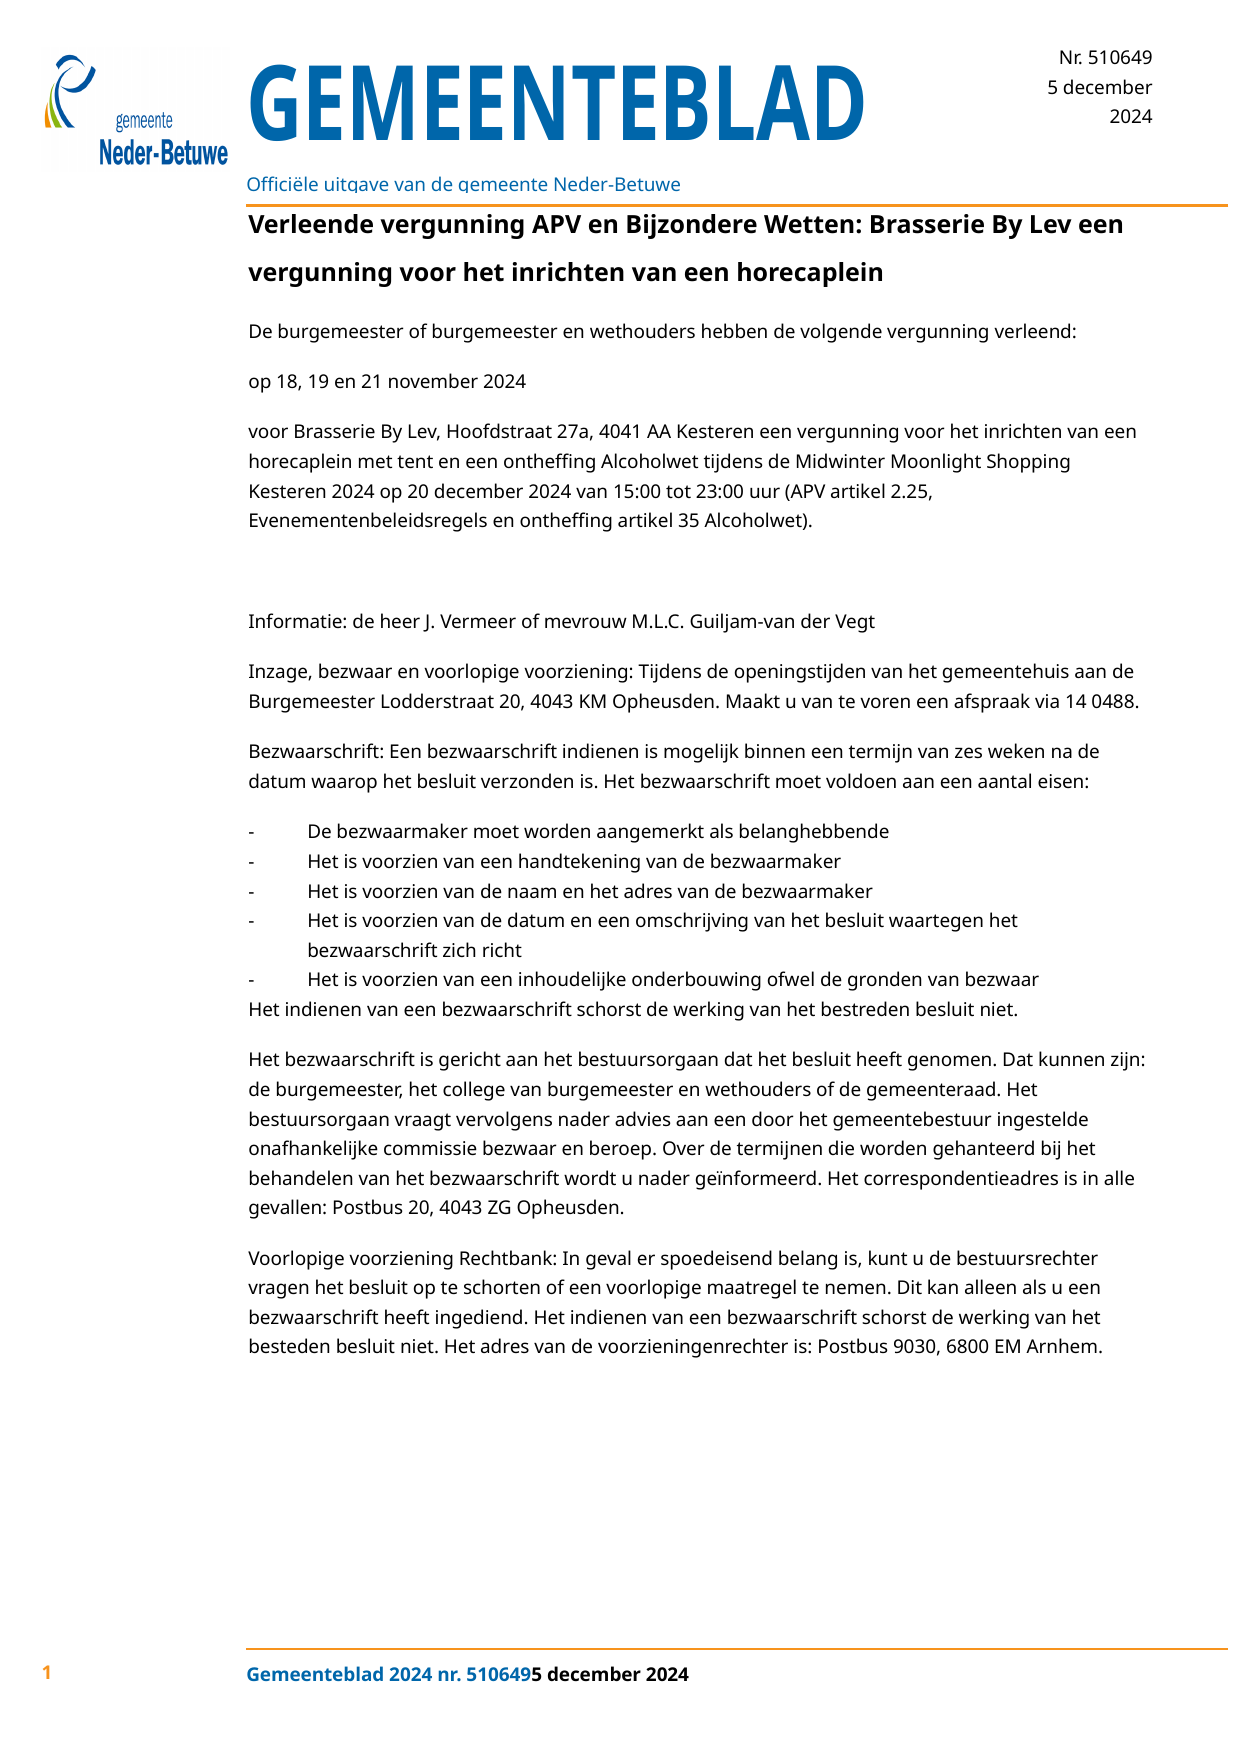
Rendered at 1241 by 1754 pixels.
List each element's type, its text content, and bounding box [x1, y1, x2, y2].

text op 18, 19 en 21 november 2024 [248, 368, 1152, 394]
text Voorlopige voorziening Rechtbank: In geval er spoedeisend belang is, kunt u de bestuursrechter vragen het besluit op te schorten of een voorlopige maatregel te nemen. Dit kan alleen als u een bezwaarschrift heeft ingediend. Het indienen van een bezwaarschrift schorst de werking van het besteden besluit niet. Het adres van de voorzieningenrechter is: Postbus 9030, 6800 EM Arnhem. [248, 1245, 1152, 1359]
list Het is voorzien van de datum en een omschrijving van het besluit waartegen het bezwaarschrift zich richt [248, 907, 1152, 963]
text De burgemeester of burgemeester en wethouders hebben de volgende vergunning verleend: [248, 318, 1152, 344]
list De bezwaarmaker moet worden aangemerkt als belanghebbende [248, 819, 1152, 844]
text Verleende vergunning APV en Bijzondere Wetten: Brasserie By Lev een vergunning voor het inrichten van een horecaplein [248, 207, 1152, 288]
text Het indienen van een bezwaarschrift schorst de werking van het bestreden besluit niet. [248, 996, 1152, 1022]
text voor Brasserie By Lev, Hoofdstraat 27a, 4041 AA Kesteren een vergunning voor het inrichten van een horecaplein met tent en een ontheffing Alcoholwet tijdens de Midwinter Moonlight Shopping Kesteren 2024 op 20 december 2024 van 15:00 tot 23:00 uur (APV artikel 2.25, Evenementenbeleidsregels en ontheffing artikel 35 Alcoholwet). [248, 419, 1152, 533]
picture [41, 47, 231, 172]
list Het is voorzien van een inhoudelijke onderbouwing ofwel de gronden van bezwaar [248, 967, 1152, 992]
text Informatie: de heer J. Vermeer of mevrouw M.L.C. Guiljam-van der Vegt [248, 608, 1152, 634]
text Het bezwaarschrift is gericht aan het bestuursorgaan dat het besluit heeft genomen. Dat kunnen zijn: de burgemeester, het college van burgemeester en wethouders of de gemeenteraad. Het bestuursorgaan vraagt vervolgens nader advies aan een door het gemeentebestuur ingestelde onafhankelijke commissie bezwaar en beroep. Over de termijnen die worden gehanteerd bij het behandelen van het bezwaarschrift wordt u nader geïnformeerd. Het correspondentieadres is in alle gevallen: Postbus 20, 4043 ZG Opheusden. [248, 1047, 1152, 1220]
list Het is voorzien van de naam en het adres van de bezwaarmaker [248, 878, 1152, 904]
text Inzage, bezwaar en voorlopige voorziening: Tijdens de openingstijden van het gemeentehuis aan de Burgemeester Lodderstraat 20, 4043 KM Opheusden. Maakt u van te voren een afspraak via 14 0488. [248, 659, 1152, 714]
list Het is voorzien van een handtekening van de bezwaarmaker [248, 848, 1152, 874]
text Bezwaarschrift: Een bezwaarschrift indienen is mogelijk binnen een termijn van zes weken na de datum waarop het besluit verzonden is. Het bezwaarschrift moet voldoen aan een aantal eisen: [248, 739, 1152, 794]
